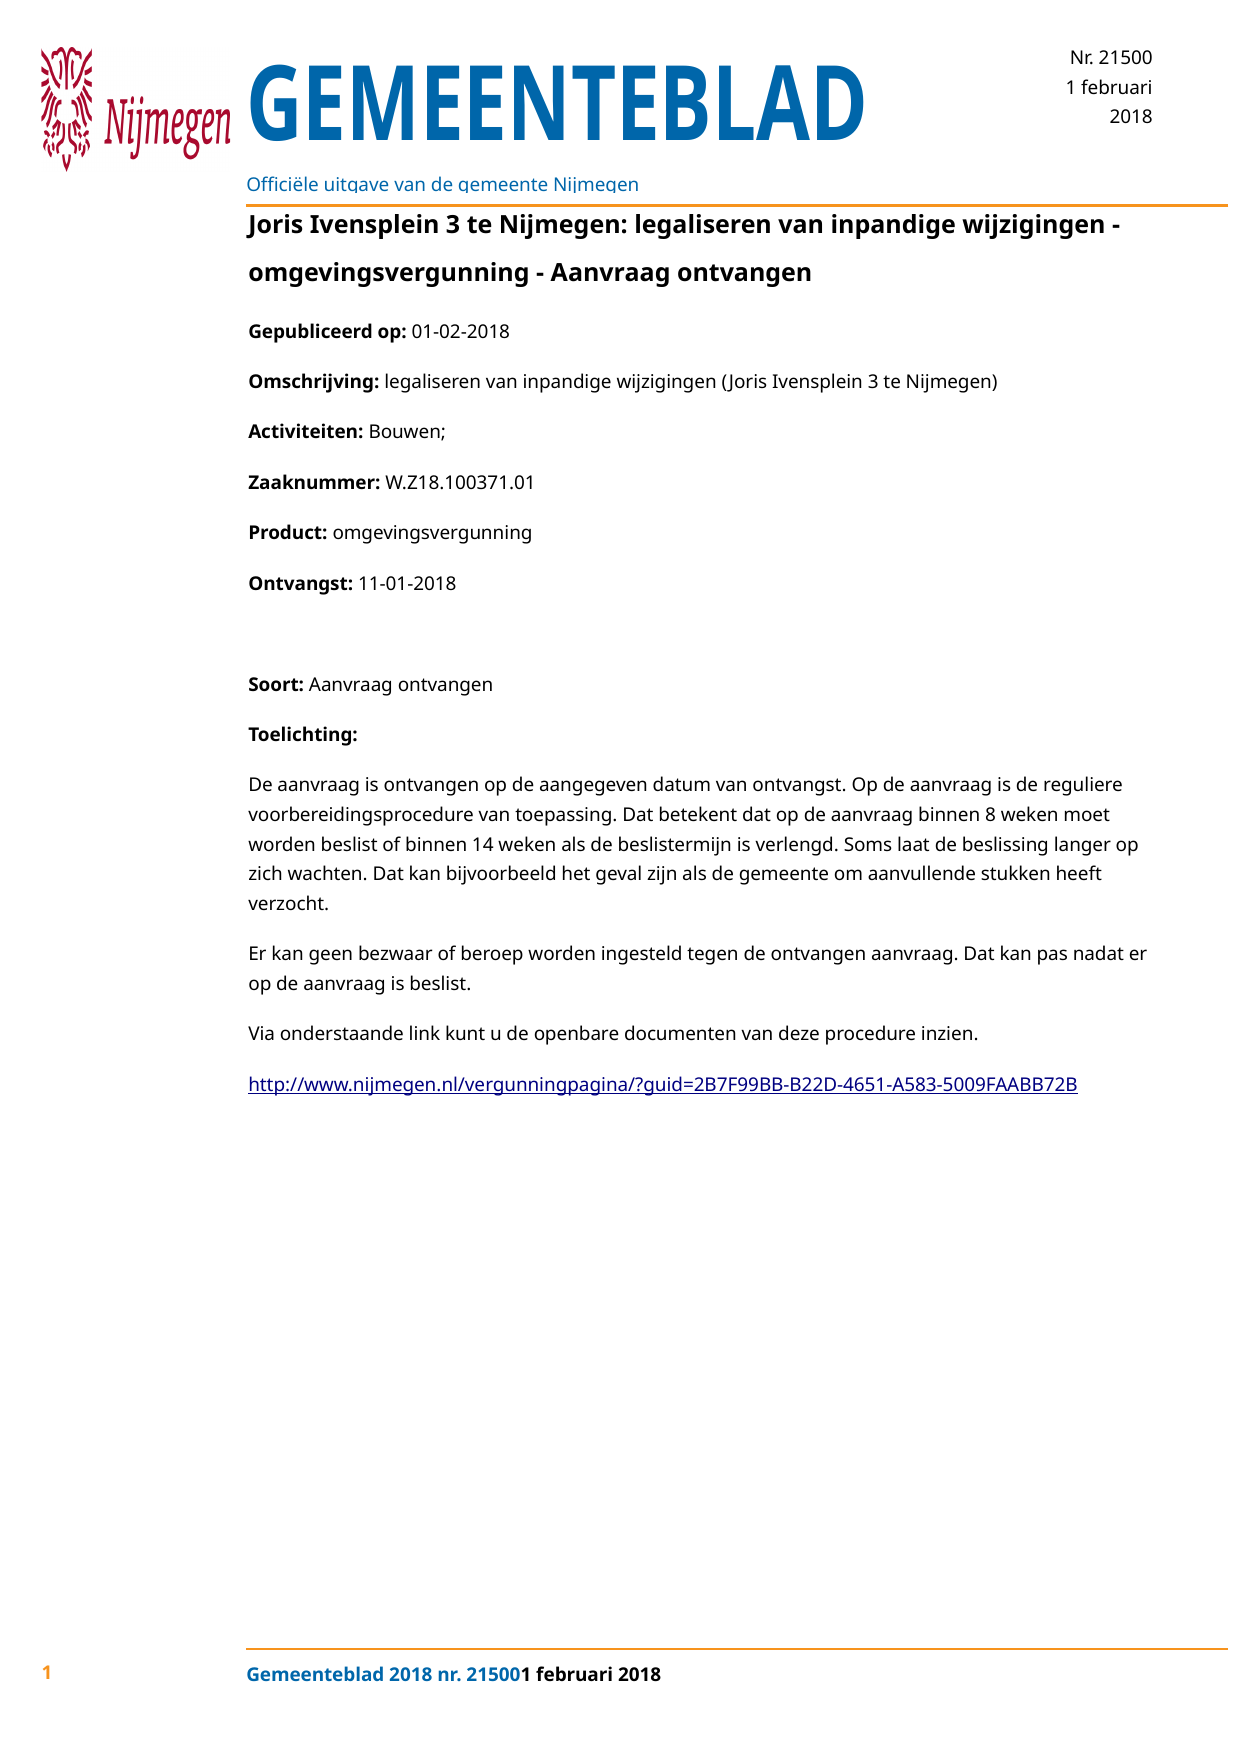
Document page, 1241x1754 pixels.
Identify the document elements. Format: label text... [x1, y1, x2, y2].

text Product: omgevingsvergunning [248, 519, 1152, 545]
text Activiteiten: Bouwen; [248, 419, 1152, 444]
text Ontvangst: 11-01-2018 [248, 570, 1152, 596]
text Toelichting: [248, 721, 1152, 747]
picture [41, 47, 231, 172]
text Gepubliceerd op: 01-02-2018 [248, 318, 1152, 344]
text Omschrijving: legaliseren van inpandige wijzigingen (Joris Ivensplein 3 te Nijmegen) [248, 368, 1152, 394]
text Soort: Aanvraag ontvangen [248, 671, 1152, 697]
text Via onderstaande link kunt u de openbare documenten van deze procedure inzien. [248, 1020, 1152, 1046]
text De aanvraag is ontvangen op de aangegeven datum van ontvangst. Op de aanvraag is de reguliere voorbereidingsprocedure van toepassing. Dat betekent dat op de aanvraag binnen 8 weken moet worden beslist of binnen 14 weken als de beslistermijn is verlengd. Soms laat de beslissing langer op zich wachten. Dat kan bijvoorbeeld het geval zijn als de gemeente om aanvullende stukken heeft verzocht. [248, 772, 1152, 916]
text Joris Ivensplein 3 te Nijmegen: legaliseren van inpandige wijzigingen - omgevingsvergunning - Aanvraag ontvangen [248, 207, 1152, 288]
text Zaaknummer: W.Z18.100371.01 [248, 469, 1152, 495]
text http://www.nijmegen.nl/vergunningpagina/?guid=2B7F99BB-B22D-4651-A583-5009FAABB72B [248, 1071, 1152, 1097]
text Er kan geen bezwaar of beroep worden ingesteld tegen de ontvangen aanvraag. Dat kan pas nadat er op de aanvraag is beslist. [248, 940, 1152, 996]
